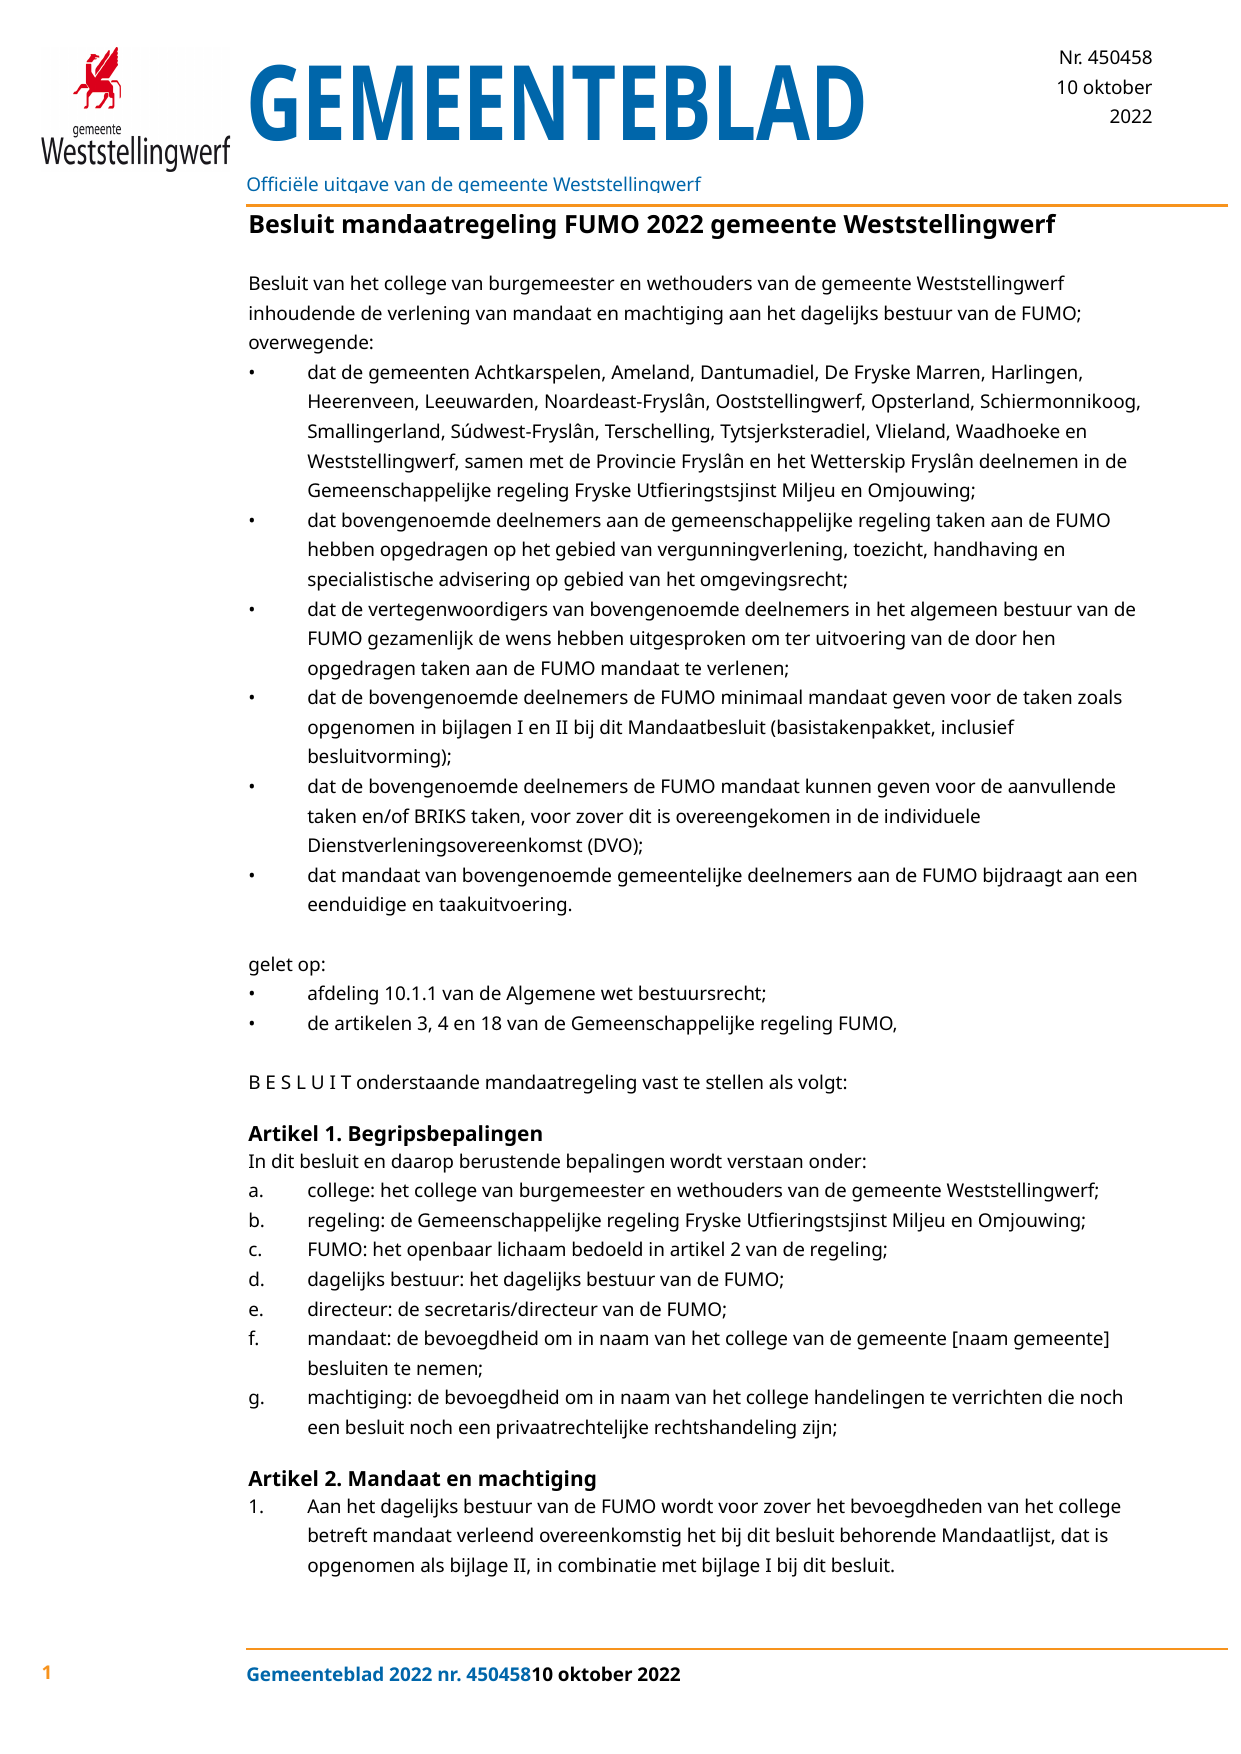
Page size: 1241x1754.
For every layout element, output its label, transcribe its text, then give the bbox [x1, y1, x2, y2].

list dat de vertegenwoordigers van bovengenoemde deelnemers in het algemeen bestuur van de FUMO gezamenlijk de wens hebben uitgesproken om ter uitvoering van de door hen opgedragen taken aan de FUMO mandaat te verlenen; [248, 596, 1152, 681]
list mandaat: de bevoegdheid om in naam van het college van de gemeente [naam gemeente] besluiten te nemen; [248, 1325, 1152, 1381]
list dat bovengenoemde deelnemers aan de gemeenschappelijke regeling taken aan de FUMO hebben opgedragen op het gebied van vergunningverlening, toezicht, handhaving en specialistische advisering op gebied van het omgevingsrecht; [248, 507, 1152, 592]
list dat mandaat van bovengenoemde gemeentelijke deelnemers aan de FUMO bijdraagt aan een eenduidige en taakuitvoering. [248, 862, 1152, 917]
list afdeling 10.1.1 van de Algemene wet bestuursrecht; [248, 980, 1152, 1006]
text Besluit mandaatregeling FUMO 2022 gemeente Weststellingwerf [248, 207, 1152, 241]
list Aan het dagelijks bestuur van de FUMO wordt voor zover het bevoegdheden van het college betreft mandaat verleend overeenkomstig het bij dit besluit behorende Mandaatlijst, dat is opgenomen als bijlage II, in combinatie met bijlage I bij dit besluit. [248, 1493, 1152, 1578]
list regeling: de Gemeenschappelijke regeling Fryske Utfieringstsjinst Miljeu en Omjouwing; [248, 1207, 1152, 1233]
text B E S L U I T onderstaande mandaatregeling vast te stellen als volgt: [248, 1069, 1152, 1095]
text overwegende: [248, 329, 1152, 355]
list college: het college van burgemeester en wethouders van de gemeente Weststellingwerf; [248, 1177, 1152, 1203]
list dat de bovengenoemde deelnemers de FUMO minimaal mandaat geven voor de taken zoals opgenomen in bijlagen I en II bij dit Mandaatbesluit (basistakenpakket, inclusief besluitvorming); [248, 684, 1152, 769]
list dat de gemeenten Achtkarspelen, Ameland, Dantumadiel, De Fryske Marren, Harlingen, Heerenveen, Leeuwarden, Noardeast-Fryslân, Ooststellingwerf, Opsterland, Schiermonnikoog, Smallingerland, Súdwest-Fryslân, Terschelling, Tytsjerksteradiel, Vlieland, Waadhoeke en Weststellingwerf, samen met de Provincie Fryslân en het Wetterskip Fryslân deelnemen in de Gemeenschappelijke regeling Fryske Utfieringstsjinst Miljeu en Omjouwing; [248, 359, 1152, 503]
text inhoudende de verlening van mandaat en machtiging aan het dagelijks bestuur van de FUMO; [248, 300, 1152, 326]
list directeur: de secretaris/directeur van de FUMO; [248, 1296, 1152, 1322]
list machtiging: de bevoegdheid om in naam van het college handelingen te verrichten die noch een besluit noch een privaatrechtelijke rechtshandeling zijn; [248, 1384, 1152, 1440]
text gelet op: [248, 951, 1152, 976]
text Artikel 2. Mandaat en machtiging [248, 1464, 1152, 1493]
list dagelijks bestuur: het dagelijks bestuur van de FUMO; [248, 1266, 1152, 1292]
text Besluit van het college van burgemeester en wethouders van de gemeente Weststellingwerf [248, 270, 1152, 296]
picture [41, 47, 231, 172]
list dat de bovengenoemde deelnemers de FUMO mandaat kunnen geven voor de aanvullende taken en/of BRIKS taken, voor zover dit is overeengekomen in de individuele Dienstverleningsovereenkomst (DVO); [248, 773, 1152, 858]
list de artikelen 3, 4 en 18 van de Gemeenschappelijke regeling FUMO, [248, 1010, 1152, 1036]
list FUMO: het openbaar lichaam bedoeld in artikel 2 van de regeling; [248, 1237, 1152, 1262]
text In dit besluit en daarop berustende bepalingen wordt verstaan onder: [248, 1148, 1152, 1174]
text Artikel 1. Begripsbepalingen [248, 1119, 1152, 1148]
